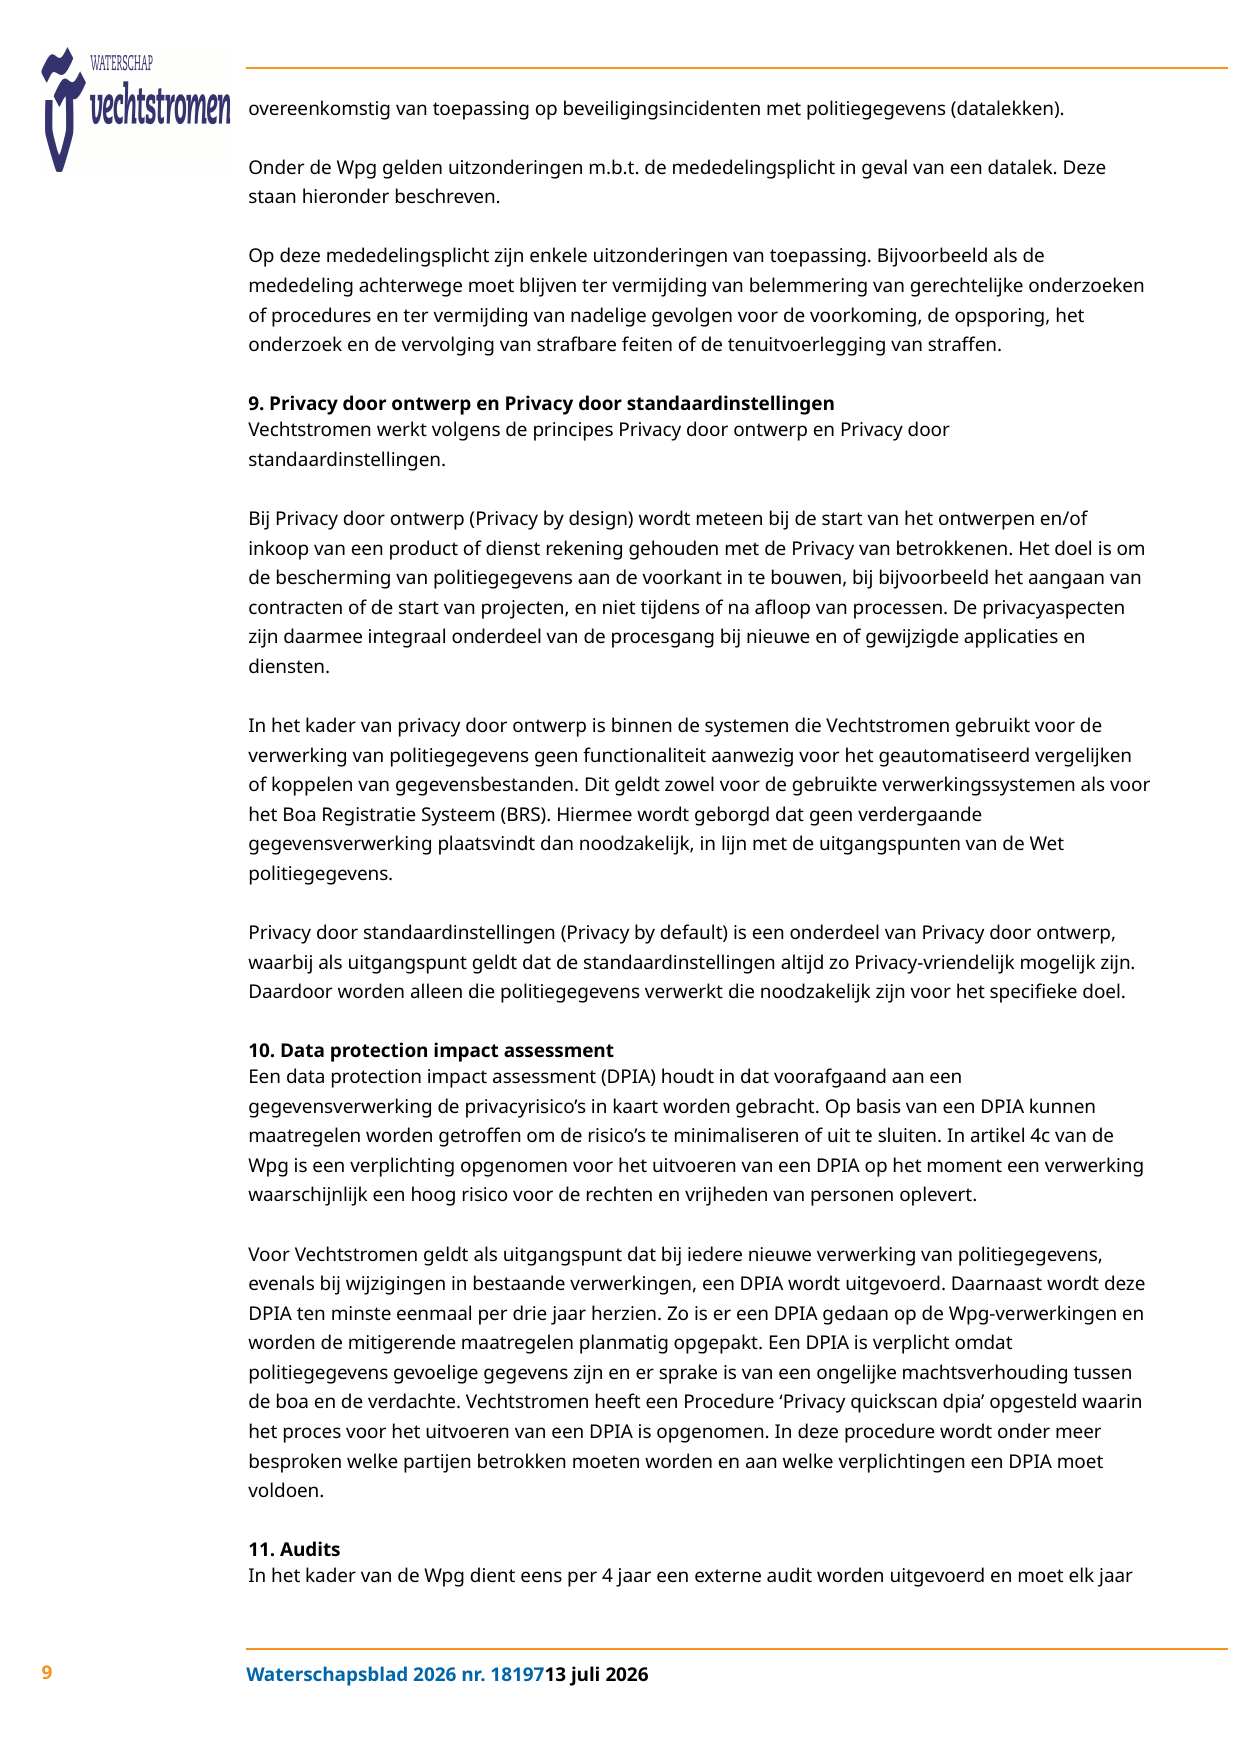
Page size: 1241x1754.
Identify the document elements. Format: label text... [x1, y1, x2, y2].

text Onder de Wpg gelden uitzonderingen m.b.t. de mededelingsplicht in geval van een datalek. Deze staan hieronder beschreven. [248, 154, 1152, 209]
text Privacy door standaardinstellingen (Privacy by default) is een onderdeel van Privacy door ontwerp, waarbij als uitgangspunt geldt dat de standaardinstellingen altijd zo Privacy-vriendelijk mogelijk zijn. Daardoor worden alleen die politiegegevens verwerkt die noodzakelijk zijn voor het specifieke doel. [248, 919, 1152, 1004]
text 11. Audits [248, 1537, 1152, 1562]
text 9. Privacy door ontwerp en Privacy door standaardinstellingen [248, 391, 1152, 416]
text Bij Privacy door ontwerp (Privacy by design) wordt meteen bij de start van het ontwerpen en/of inkoop van een product of dienst rekening gehouden met de Privacy van betrokkenen. Het doel is om de bescherming van politiegegevens aan de voorkant in te bouwen, bij bijvoorbeeld het aangaan van contracten of de start van projecten, en niet tijdens of na afloop van processen. De privacyaspecten zijn daarmee integraal onderdeel van de procesgang bij nieuwe en of gewijzigde applicaties en diensten. [248, 505, 1152, 679]
text 10. Data protection impact assessment [248, 1038, 1152, 1063]
text overeenkomstig van toepassing op beveiligingsincidenten met politiegegevens (datalekken). [248, 95, 1152, 121]
text In het kader van privacy door ontwerp is binnen de systemen die Vechtstromen gebruikt voor de verwerking van politiegegevens geen functionaliteit aanwezig voor het geautomatiseerd vergelijken of koppelen van gegevensbestanden. Dit geldt zowel voor de gebruikte verwerkingssystemen als voor het Boa Registratie Systeem (BRS). Hiermee wordt geborgd dat geen verdergaande gegevensverwerking plaatsvindt dan noodzakelijk, in lijn met de uitgangspunten van de Wet politiegegevens. [248, 712, 1152, 886]
picture [41, 47, 231, 172]
text Voor Vechtstromen geldt als uitgangspunt dat bij iedere nieuwe verwerking van politiegegevens, evenals bij wijzigingen in bestaande verwerkingen, een DPIA wordt uitgevoerd. Daarnaast wordt deze DPIA ten minste eenmaal per drie jaar herzien. Zo is er een DPIA gedaan op de Wpg-verwerkingen en worden de mitigerende maatregelen planmatig opgepakt. Een DPIA is verplicht omdat politiegegevens gevoelige gegevens zijn en er sprake is van een ongelijke machtsverhouding tussen de boa en de verdachte. Vechtstromen heeft een Procedure ‘Privacy quickscan dpia’ opgesteld waarin het proces voor het uitvoeren van een DPIA is opgenomen. In deze procedure wordt onder meer besproken welke partijen betrokken moeten worden en aan welke verplichtingen een DPIA moet voldoen. [248, 1241, 1152, 1503]
text Vechtstromen werkt volgens de principes Privacy door ontwerp en Privacy door standaardinstellingen. [248, 416, 1152, 472]
text Een data protection impact assessment (DPIA) houdt in dat voorafgaand aan een gegevensverwerking de privacyrisico’s in kaart worden gebracht. Op basis van een DPIA kunnen maatregelen worden getroffen om de risico’s te minimaliseren of uit te sluiten. In artikel 4c van de Wpg is een verplichting opgenomen voor het uitvoeren van een DPIA op het moment een verwerking waarschijnlijk een hoog risico voor de rechten en vrijheden van personen oplevert. [248, 1063, 1152, 1207]
text In het kader van de Wpg dient eens per 4 jaar een externe audit worden uitgevoerd en moet elk jaar [248, 1562, 1152, 1588]
text Op deze mededelingsplicht zijn enkele uitzonderingen van toepassing. Bijvoorbeeld als de mededeling achterwege moet blijven ter vermijding van belemmering van gerechtelijke onderzoeken of procedures en ter vermijding van nadelige gevolgen voor de voorkoming, de opsporing, het onderzoek en de vervolging van strafbare feiten of de tenuitvoerlegging van straffen. [248, 243, 1152, 357]
